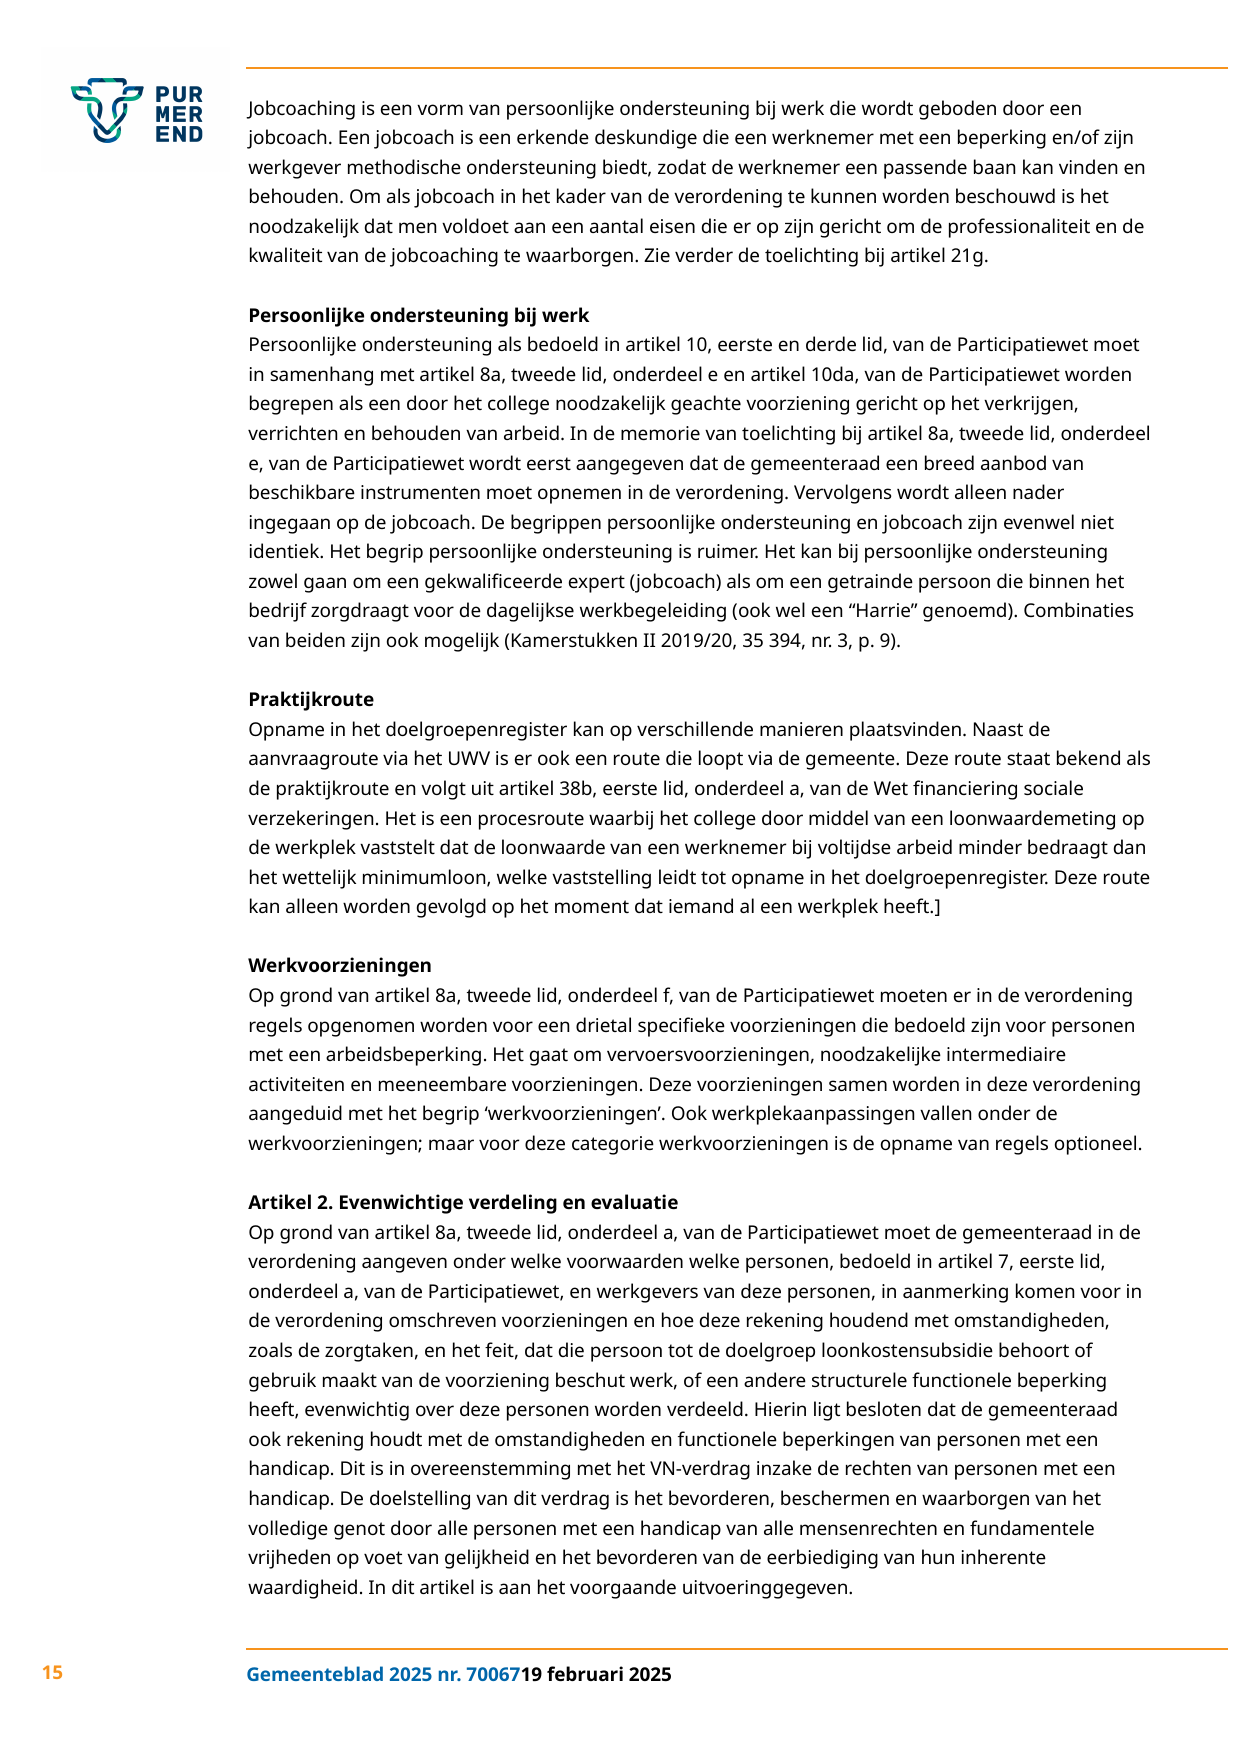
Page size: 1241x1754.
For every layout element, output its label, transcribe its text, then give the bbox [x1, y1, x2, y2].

text Jobcoaching is een vorm van persoonlijke ondersteuning bij werk die wordt geboden door een jobcoach. Een jobcoach is een erkende deskundige die een werknemer met een beperking en/of zijn werkgever methodische ondersteuning biedt, zodat de werknemer een passende baan kan vinden en behouden. Om als jobcoach in het kader van de verordening te kunnen worden beschouwd is het noodzakelijk dat men voldoet aan een aantal eisen die er op zijn gericht om de professionaliteit en de kwaliteit van de jobcoaching te waarborgen. Zie verder de toelichting bij artikel 21g. [248, 95, 1152, 268]
text Praktijkroute [248, 686, 1152, 712]
text Persoonlijke ondersteuning als bedoeld in artikel 10, eerste en derde lid, van de Participatiewet moet in samenhang met artikel 8a, tweede lid, onderdeel e en artikel 10da, van de Participatiewet worden begrepen als een door het college noodzakelijk geachte voorziening gericht op het verkrijgen, verrichten en behouden van arbeid. In de memorie van toelichting bij artikel 8a, tweede lid, onderdeel e, van de Participatiewet wordt eerst aangegeven dat de gemeenteraad een breed aanbod van beschikbare instrumenten moet opnemen in de verordening. Vervolgens wordt alleen nader ingegaan op de jobcoach. De begrippen persoonlijke ondersteuning en jobcoach zijn evenwel niet identiek. Het begrip persoonlijke ondersteuning is ruimer. Het kan bij persoonlijke ondersteuning zowel gaan om een gekwalificeerde expert (jobcoach) als om een getrainde persoon die binnen het bedrijf zorgdraagt voor de dagelijkse werkbegeleiding (ook wel een “Harrie” genoemd). Combinaties van beiden zijn ook mogelijk (Kamerstukken II 2019/20, 35 394, nr. 3, p. 9). [248, 331, 1152, 653]
text Op grond van artikel 8a, tweede lid, onderdeel f, van de Participatiewet moeten er in de verordening regels opgenomen worden voor een drietal specifieke voorzieningen die bedoeld zijn voor personen met een arbeidsbeperking. Het gaat om vervoersvoorzieningen, noodzakelijke intermediaire activiteiten en meeneembare voorzieningen. Deze voorzieningen samen worden in deze verordening aangeduid met het begrip ‘werkvoorzieningen’. Ook werkplekaanpassingen vallen onder de werkvoorzieningen; maar voor deze categorie werkvoorzieningen is de opname van regels optioneel. [248, 982, 1152, 1156]
text Op grond van artikel 8a, tweede lid, onderdeel a, van de Participatiewet moet de gemeenteraad in de verordening aangeven onder welke voorwaarden welke personen, bedoeld in artikel 7, eerste lid, onderdeel a, van de Participatiewet, en werkgevers van deze personen, in aanmerking komen voor in de verordening omschreven voorzieningen en hoe deze rekening houdend met omstandigheden, zoals de zorgtaken, en het feit, dat die persoon tot de doelgroep loonkostensubsidie behoort of gebruik maakt van de voorziening beschut werk, of een andere structurele functionele beperking heeft, evenwichtig over deze personen worden verdeeld. Hierin ligt besloten dat de gemeenteraad ook rekening houdt met de omstandigheden en functionele beperkingen van personen met een handicap. Dit is in overeenstemming met het VN-verdrag inzake de rechten van personen met een handicap. De doelstelling van dit verdrag is het bevorderen, beschermen en waarborgen van het volledige genot door alle personen met een handicap van alle mensenrechten en fundamentele vrijheden op voet van gelijkheid en het bevorderen van de eerbiediging van hun inherente waardigheid. In dit artikel is aan het voorgaande uitvoeringgegeven. [248, 1219, 1152, 1600]
text Werkvoorzieningen [248, 953, 1152, 978]
picture [41, 47, 231, 172]
text Opname in het doelgroepenregister kan op verschillende manieren plaatsvinden. Naast de aanvraagroute via het UWV is er ook een route die loopt via de gemeente. Deze route staat bekend als de praktijkroute en volgt uit artikel 38b, eerste lid, onderdeel a, van de Wet financiering sociale verzekeringen. Het is een procesroute waarbij het college door middel van een loonwaardemeting op de werkplek vaststelt dat de loonwaarde van een werknemer bij voltijdse arbeid minder bedraagt dan het wettelijk minimumloon, welke vaststelling leidt tot opname in het doelgroepenregister. Deze route kan alleen worden gevolgd op het moment dat iemand al een werkplek heeft.] [248, 716, 1152, 919]
text Artikel 2. Evenwichtige verdeling en evaluatie [248, 1189, 1152, 1215]
text Persoonlijke ondersteuning bij werk [248, 302, 1152, 328]
